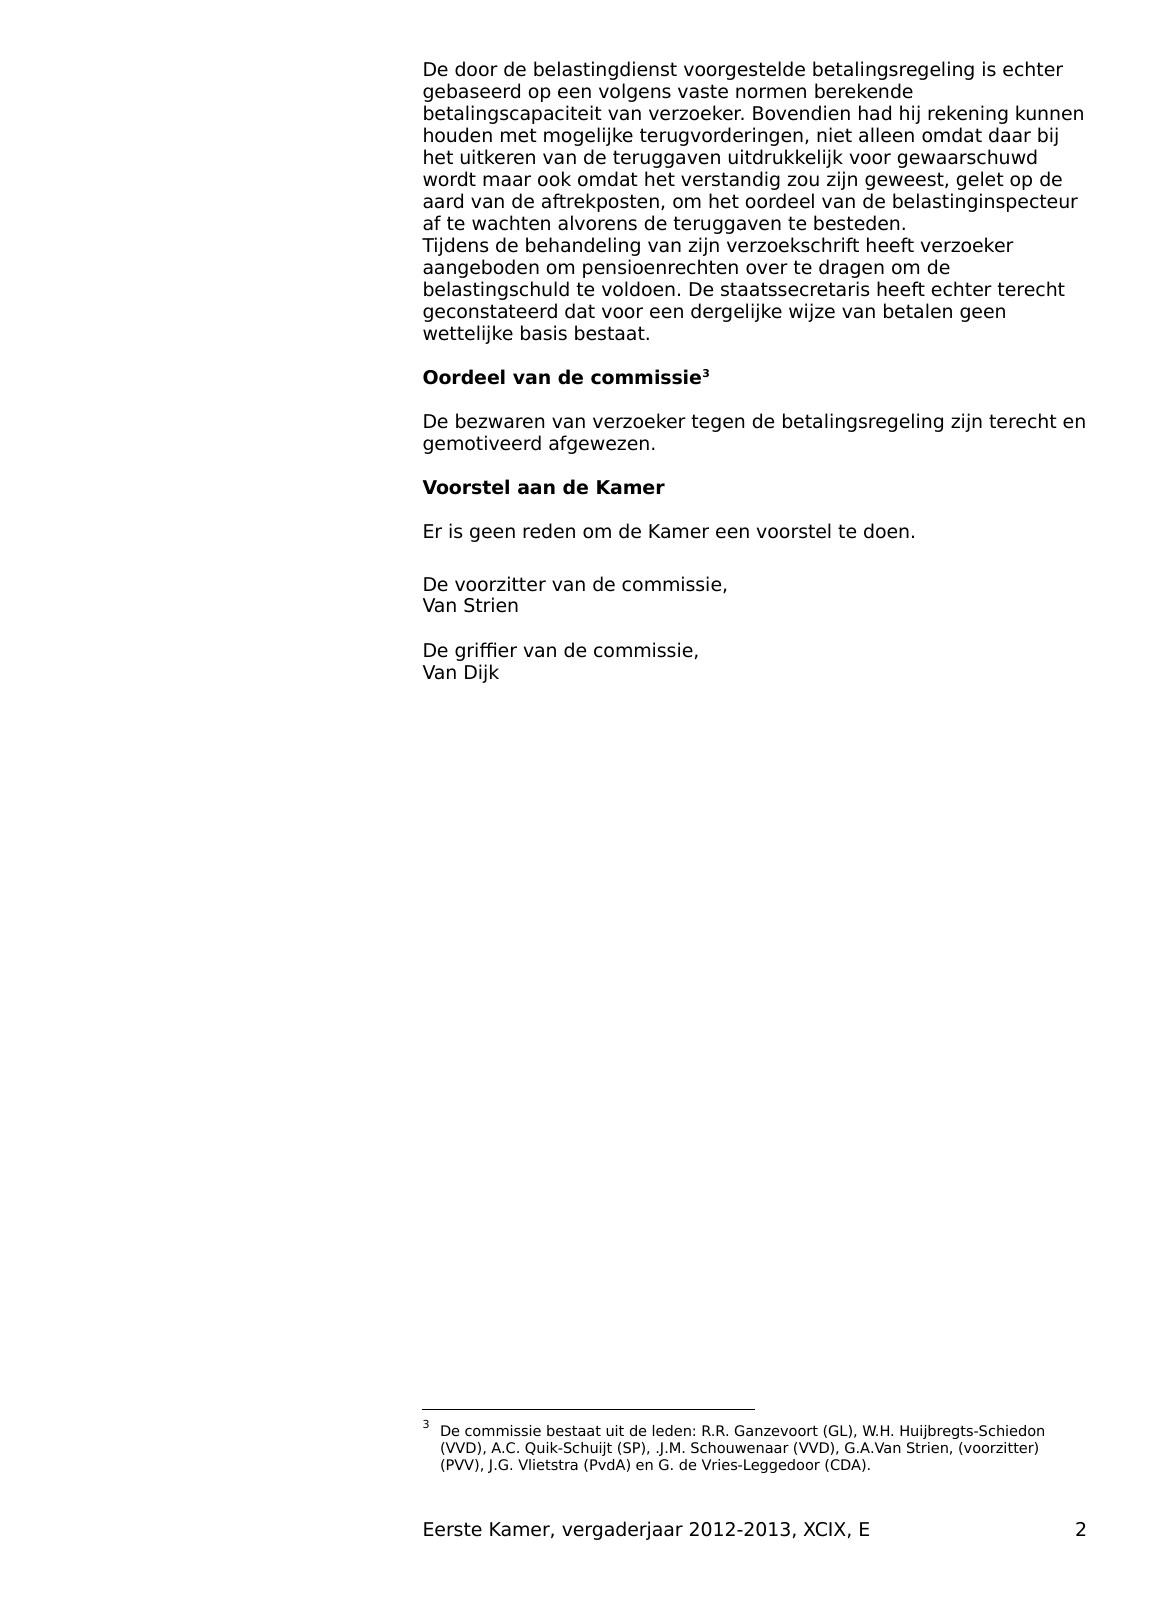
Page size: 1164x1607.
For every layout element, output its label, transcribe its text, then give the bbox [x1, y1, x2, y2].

text De commissie bestaat uit de leden: R.R. Ganzevoort (GL), W.H. Huijbregts-Schiedon (VVD), A.C. Quik-Schuijt (SP), .J.M. Schouwenaar (VVD), G.A.Van Strien, (voorzitter) (PVV), J.G. Vlietstra (PvdA) en G. de Vries-Leggedoor (CDA). [422, 1418, 1087, 1474]
text De bezwaren van verzoeker tegen de betalingsregeling zijn terecht en gemotiveerd afgewezen. [422, 411, 1087, 455]
text Er is geen reden om de Kamer een voorstel te doen. [422, 521, 1087, 543]
text De door de belastingdienst voorgestelde betalingsregeling is echter gebaseerd op een volgens vaste normen berekende betalingscapaciteit van verzoeker. Bovendien had hij rekening kunnen houden met mogelijke terugvorderingen, niet alleen omdat daar bij het uitkeren van de teruggaven uitdrukkelijk voor gewaarschuwd wordt maar ook omdat het verstandig zou zijn geweest, gelet op de aard van de aftrekposten, om het oordeel van de belastinginspecteur af te wachten alvorens de teruggaven te besteden. [422, 59, 1087, 235]
subtitle Voorstel aan de Kamer [422, 477, 1087, 499]
subtitle Oordeel van de commissie [422, 367, 1087, 389]
text De griffier van de commissie, Van Dijk [422, 639, 1087, 683]
text De voorzitter van de commissie, Van Strien [422, 573, 1087, 617]
text Tijdens de behandeling van zijn verzoekschrift heeft verzoeker aangeboden om pensioenrechten over te dragen om de belastingschuld te voldoen. De staatssecretaris heeft echter terecht geconstateerd dat voor een dergelijke wijze van betalen geen wettelijke basis bestaat. [422, 235, 1087, 345]
